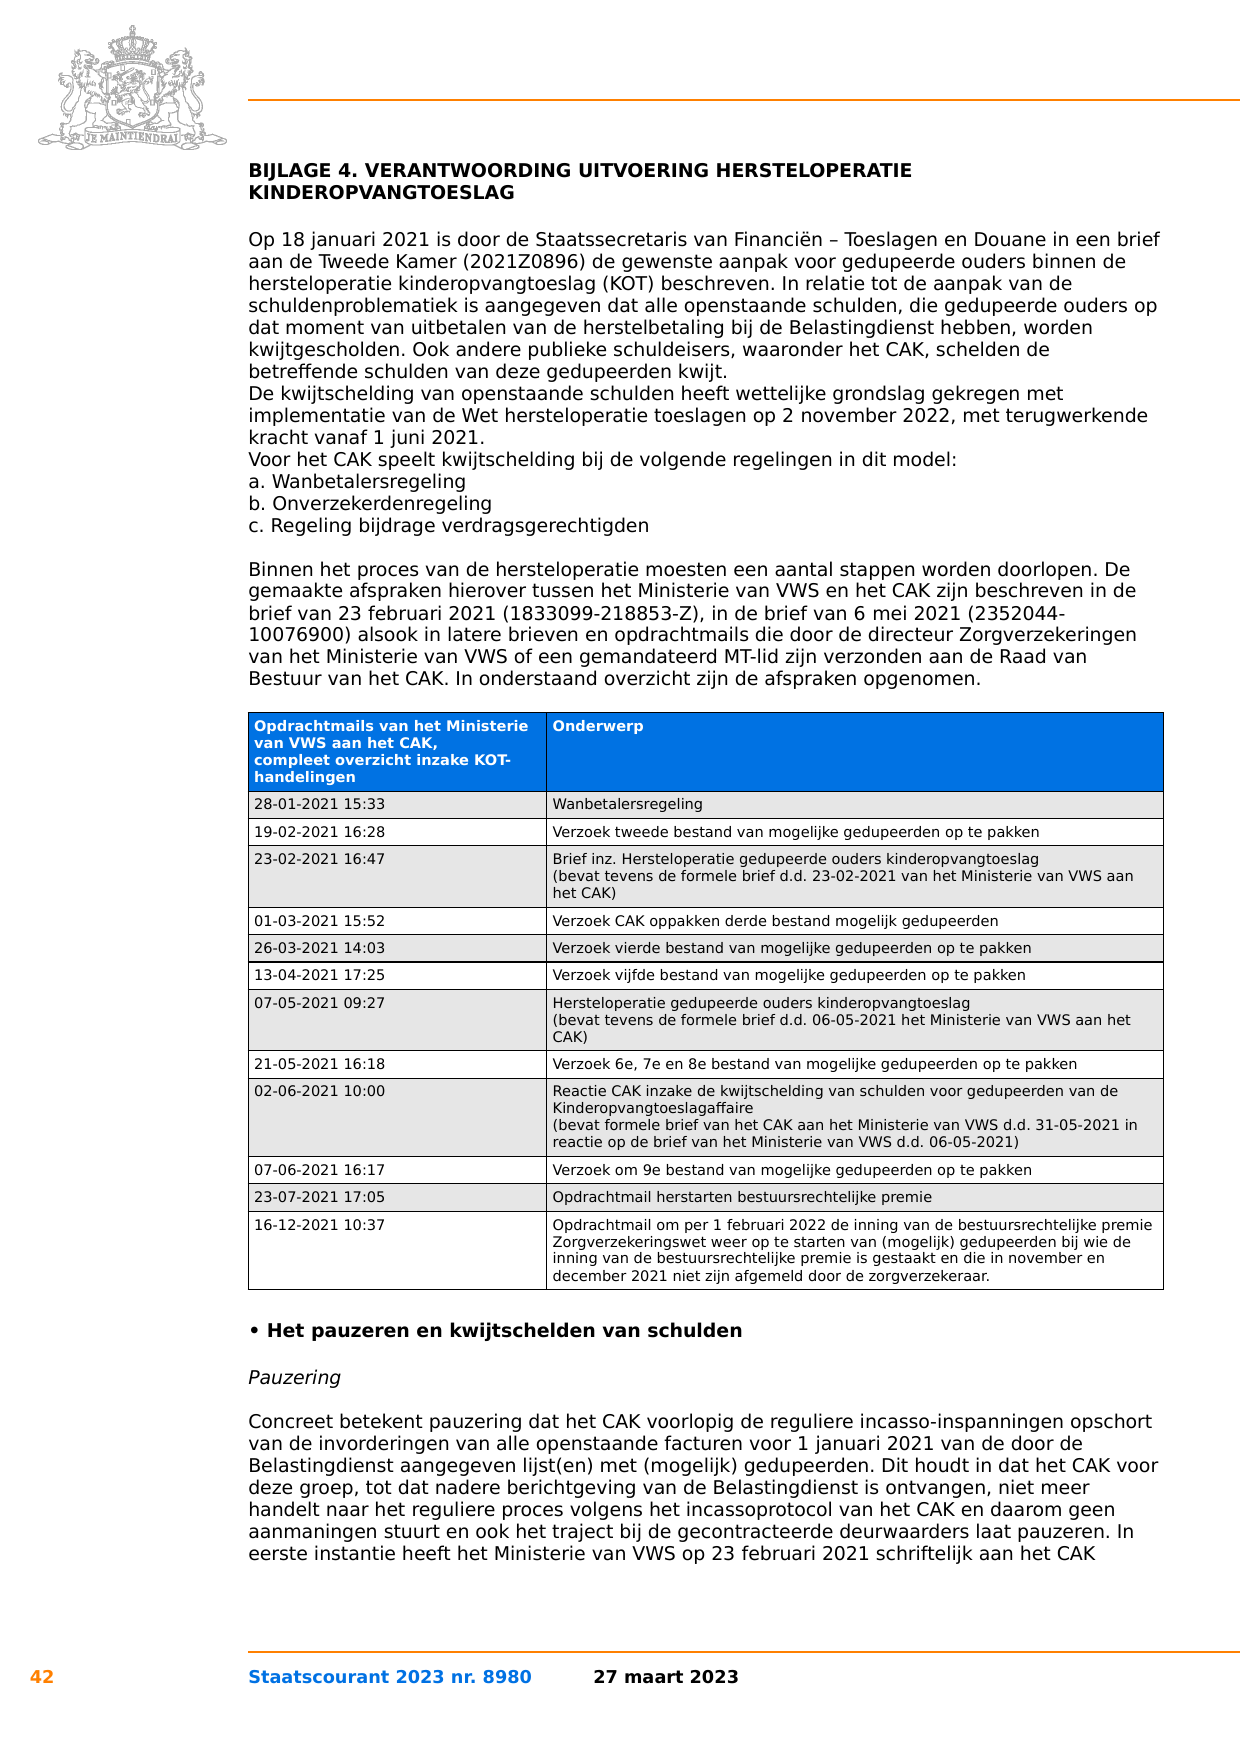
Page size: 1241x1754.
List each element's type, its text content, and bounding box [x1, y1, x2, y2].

table_cell Verzoek vijfde bestand van mogelijke gedupeerden op te pakken [547, 963, 1163, 989]
table_header Onderwerp [547, 713, 1163, 791]
table_cell 23-07-2021 17:05 [249, 1184, 546, 1211]
table_cell Reactie CAK inzake de kwijtschelding van schulden voor gedupeerden van de Kinderopvangtoeslagaffaire (bevat formele brief van het CAK aan het Ministerie van VWS d.d. 31-05-2021 in reactie op de brief van het Ministerie van VWS d.d. 06-05-2021) [547, 1079, 1163, 1156]
text Concreet betekent pauzering dat het CAK voorlopig de reguliere incasso-inspanningen opschort van de invorderingen van alle openstaande facturen voor 1 januari 2021 van de door de Belastingdienst aangegeven lijst(en) met (mogelijk) gedupeerden. Dit houdt in dat het CAK voor deze groep, tot dat nadere berichtgeving van de Belastingdienst is ontvangen, niet meer handelt naar het reguliere proces volgens het incassoprotocol van het CAK en daarom geen aanmaningen stuurt en ook het traject bij de gecontracteerde deurwaarders laat pauzeren. In eerste instantie heeft het Ministerie van VWS op 23 februari 2021 schriftelijk aan het CAK [248, 1411, 1163, 1565]
text c. Regeling bijdrage verdragsgerechtigden [248, 514, 1163, 537]
text Op 18 januari 2021 is door de Staatssecretaris van Financiën – Toeslagen en Douane in een brief aan de Tweede Kamer (2021Z0896) de gewenste aanpak voor gedupeerde ouders binnen de hersteloperatie kinderopvangtoeslag (KOT) beschreven. In relatie tot de aanpak van de schuldenproblematiek is aangegeven dat alle openstaande schulden, die gedupeerde ouders op dat moment van uitbetalen van de herstelbetaling bij de Belastingdienst hebben, worden kwijtgescholden. Ook andere publieke schuldeisers, waaronder het CAK, schelden de betreffende schulden van deze gedupeerden kwijt. [248, 229, 1163, 383]
table_cell Wanbetalersregeling [547, 792, 1163, 818]
table_cell Opdrachtmail om per 1 februari 2022 de inning van de bestuursrechtelijke premie Zorgverzekeringswet weer op te starten van (mogelijk) gedupeerden bij wie de inning van de bestuursrechtelijke premie is gestaakt en die in november en december 2021 niet zijn afgemeld door de zorgverzekeraar. [547, 1212, 1163, 1289]
table_cell 23-02-2021 16:47 [249, 846, 546, 907]
table_cell Brief inz. Hersteloperatie gedupeerde ouders kinderopvangtoeslag (bevat tevens de formele brief d.d. 23-02-2021 van het Ministerie van VWS aan het CAK) [547, 846, 1163, 907]
table_cell 13-04-2021 17:25 [249, 963, 546, 989]
table_cell 16-12-2021 10:37 [249, 1212, 546, 1289]
text Binnen het proces van de hersteloperatie moesten een aantal stappen worden doorlopen. De gemaakte afspraken hierover tussen het Ministerie van VWS en het CAK zijn beschreven in de brief van 23 februari 2021 (1833099-218853-Z), in de brief van 6 mei 2021 (2352044-10076900) alsook in latere brieven en opdrachtmails die door de directeur Zorgverzekeringen van het Ministerie van VWS of een gemandateerd MT-lid zijn verzonden aan de Raad van Bestuur van het CAK. In onderstaand overzicht zijn de afspraken opgenomen. [248, 558, 1163, 690]
table_cell Hersteloperatie gedupeerde ouders kinderopvangtoeslag (bevat tevens de formele brief d.d. 06-05-2021 het Ministerie van VWS aan het CAK) [547, 990, 1163, 1050]
text a. Wanbetalersregeling [248, 471, 1163, 493]
table_header Opdrachtmails van het Ministerie van VWS aan het CAK, compleet overzicht inzake KOT-handelingen [249, 713, 546, 791]
table_cell 26-03-2021 14:03 [249, 935, 546, 961]
table_cell Verzoek CAK oppakken derde bestand mogelijk gedupeerden [547, 908, 1163, 934]
table_cell Opdrachtmail herstarten bestuursrechtelijke premie [547, 1184, 1163, 1211]
table_cell 07-06-2021 16:17 [249, 1157, 546, 1183]
subtitle BIJLAGE 4. VERANTWOORDING UITVOERING HERSTELOPERATIE KINDEROPVANGTOESLAG [248, 160, 1163, 204]
table_cell Verzoek 6e, 7e en 8e bestand van mogelijke gedupeerden op te pakken [547, 1051, 1163, 1078]
table_cell 07-05-2021 09:27 [249, 990, 546, 1050]
table_cell 21-05-2021 16:18 [249, 1051, 546, 1078]
table_cell 19-02-2021 16:28 [249, 819, 546, 845]
table_cell Verzoek vierde bestand van mogelijke gedupeerden op te pakken [547, 935, 1163, 961]
subtitle • Het pauzeren en kwijtschelden van schulden [248, 1320, 1163, 1342]
table_cell 01-03-2021 15:52 [249, 908, 546, 934]
table_cell Verzoek tweede bestand van mogelijke gedupeerden op te pakken [547, 819, 1163, 845]
text Voor het CAK speelt kwijtschelding bij de volgende regelingen in dit model: [248, 449, 1163, 471]
table_cell Verzoek om 9e bestand van mogelijke gedupeerden op te pakken [547, 1157, 1163, 1183]
table_cell 02-06-2021 10:00 [249, 1079, 546, 1156]
picture [38, 25, 227, 150]
text De kwijtschelding van openstaande schulden heeft wettelijke grondslag gekregen met implementatie van de Wet hersteloperatie toeslagen op 2 november 2022, met terugwerkende kracht vanaf 1 juni 2021. [248, 383, 1163, 449]
subtitle Pauzering [248, 1367, 1163, 1389]
text b. Onverzekerdenregeling [248, 493, 1163, 514]
table_cell 28-01-2021 15:33 [249, 792, 546, 818]
